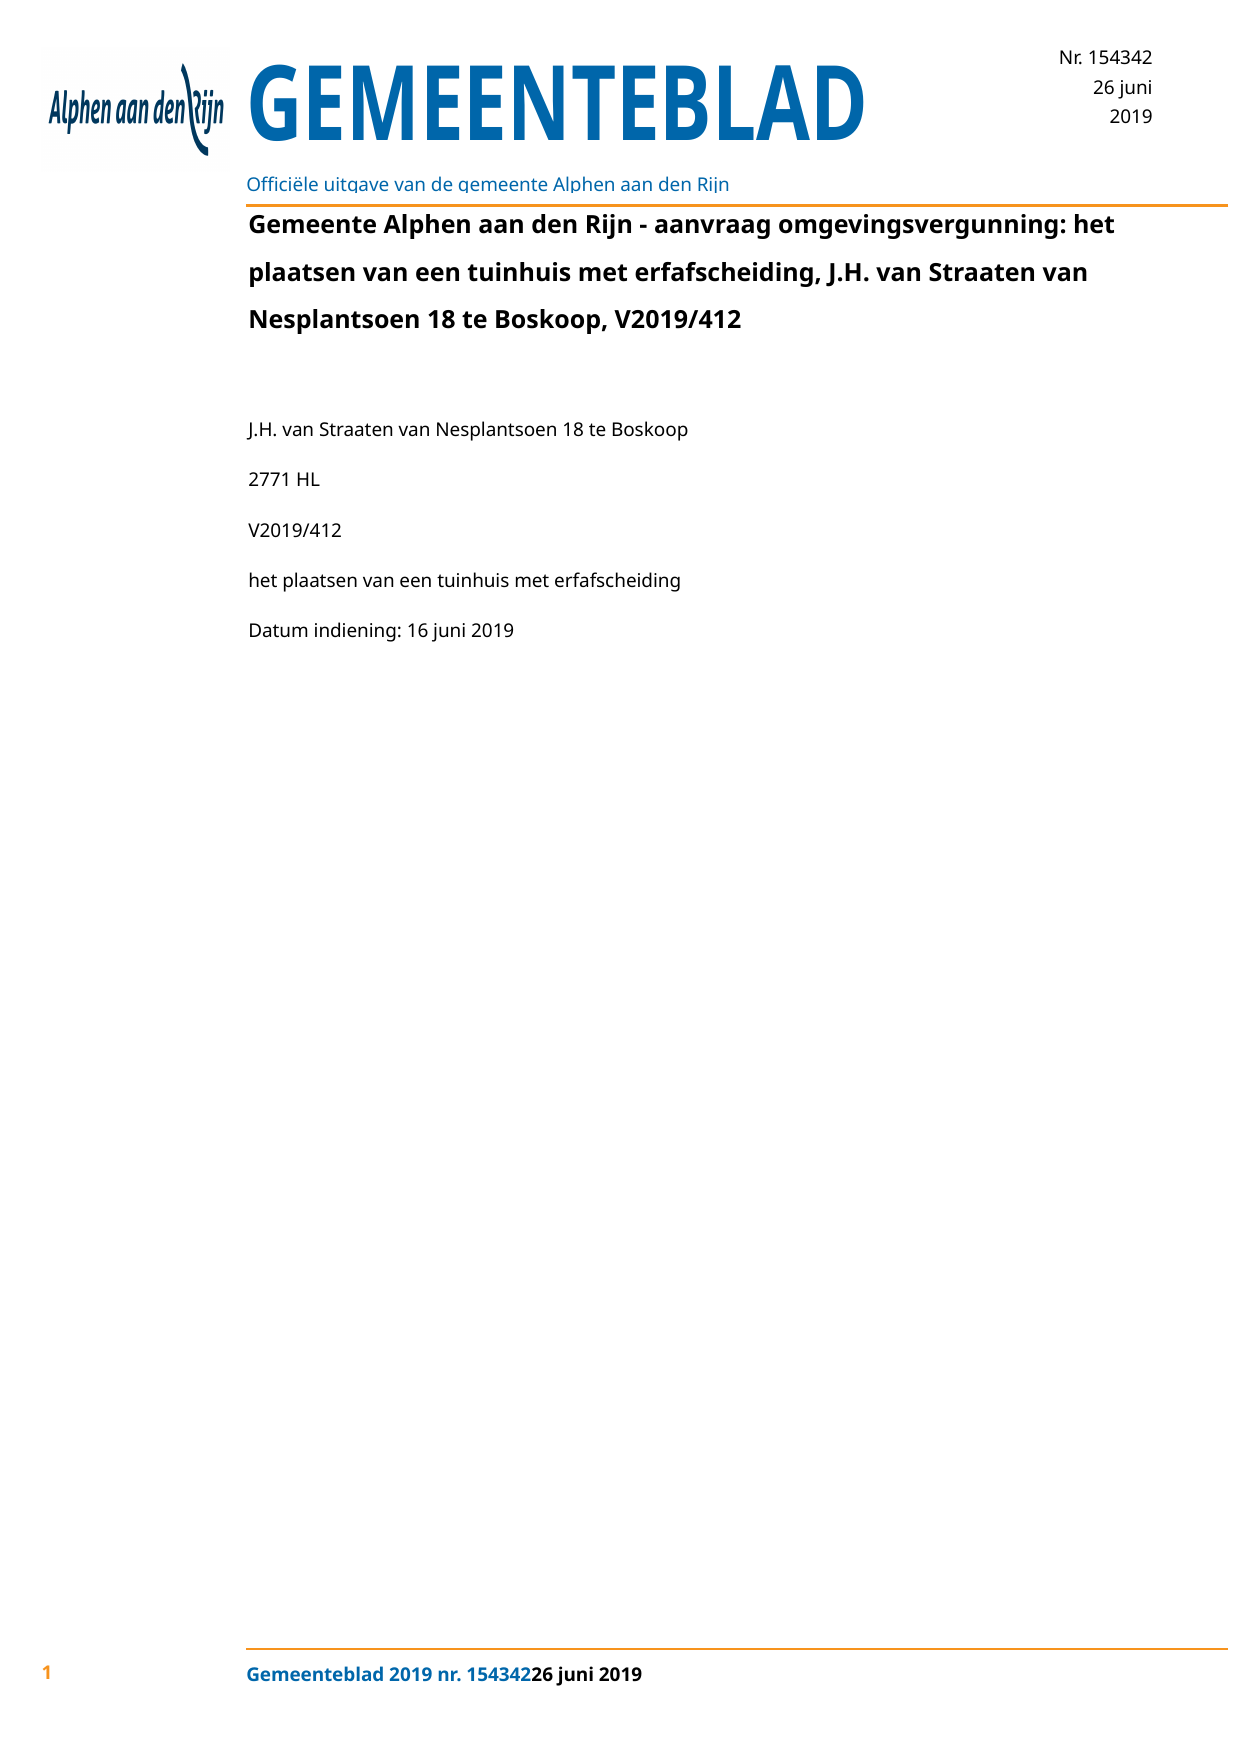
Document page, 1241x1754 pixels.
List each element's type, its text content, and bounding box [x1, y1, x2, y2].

text V2019/412 [248, 517, 1152, 542]
text 2771 HL [248, 466, 1152, 492]
text het plaatsen van een tuinhuis met erfafscheiding [248, 567, 1152, 593]
picture [41, 47, 231, 172]
text Gemeente Alphen aan den Rijn - aanvraag omgevingsvergunning: het plaatsen van een tuinhuis met erfafscheiding, J.H. van Straaten van Nesplantsoen 18 te Boskoop, V2019/412 [248, 207, 1152, 336]
text Datum indiening: 16 juni 2019 [248, 618, 1152, 643]
text J.H. van Straaten van Nesplantsoen 18 te Boskoop [248, 416, 1152, 442]
